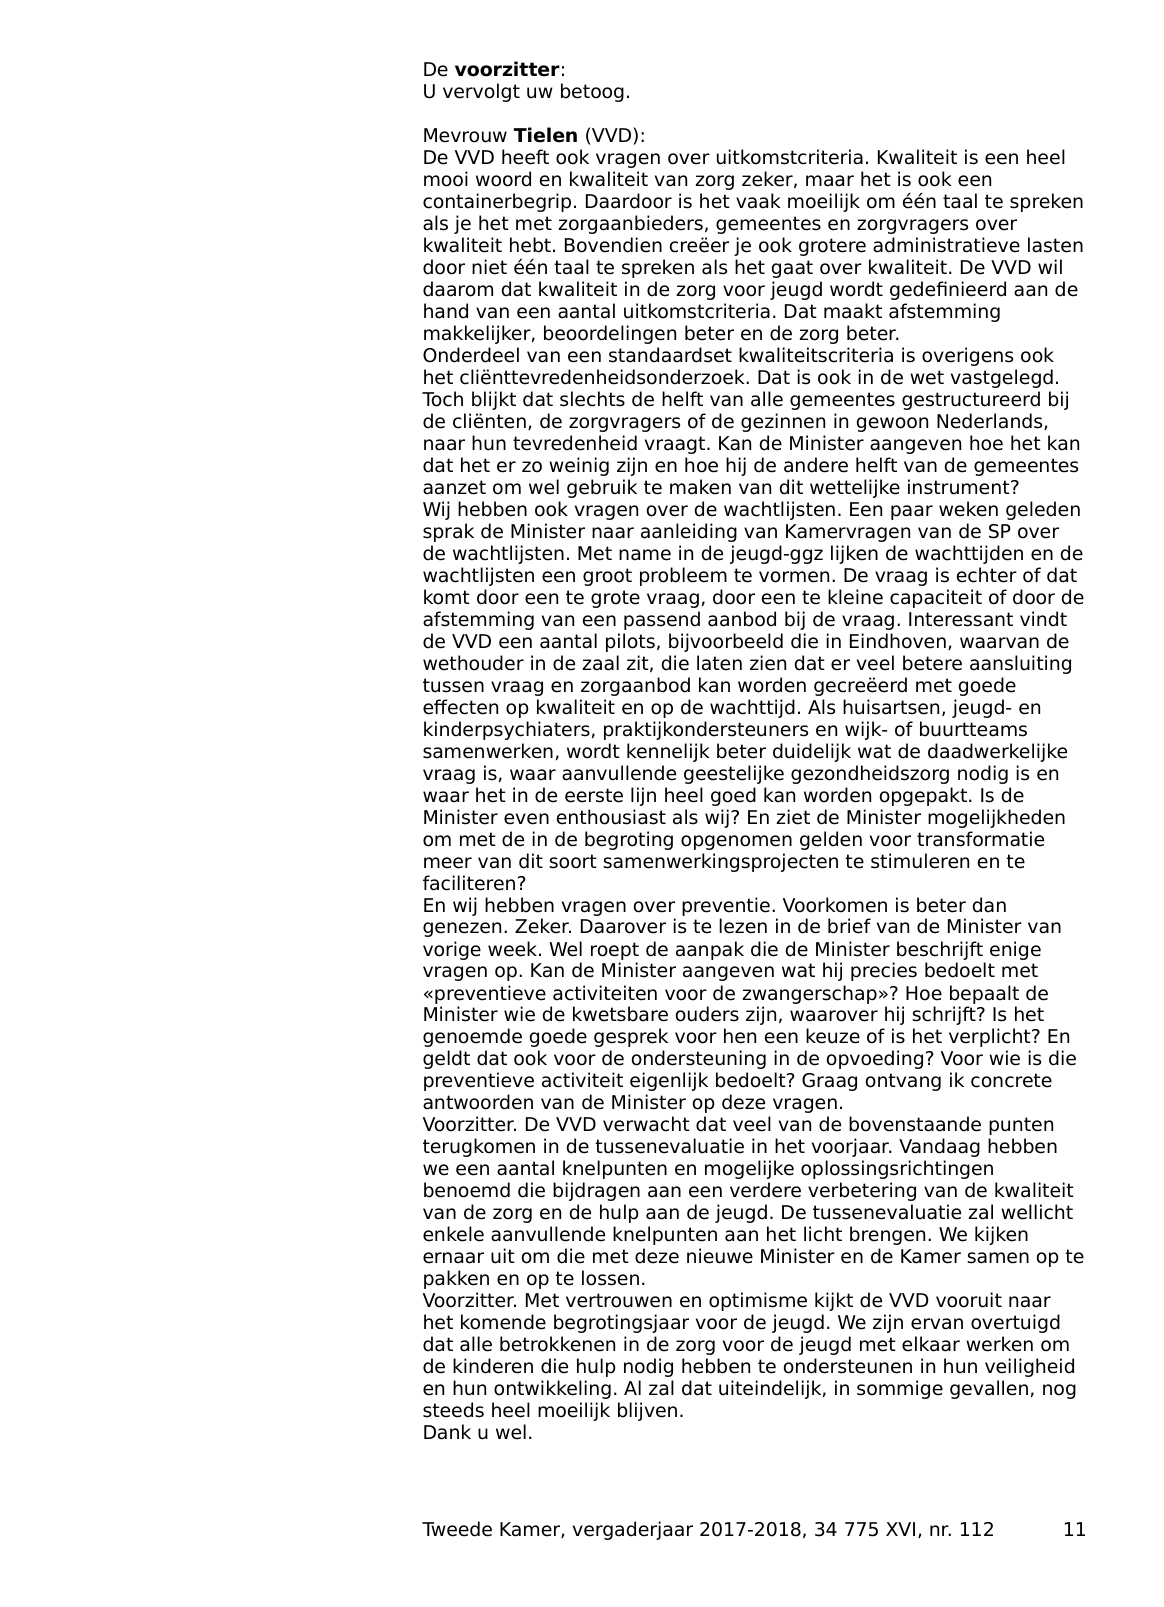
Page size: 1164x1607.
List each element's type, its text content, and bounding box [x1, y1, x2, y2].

text Onderdeel van een standaardset kwaliteitscriteria is overigens ook het cliënttevredenheidsonderzoek. Dat is ook in de wet vastgelegd. Toch blijkt dat slechts de helft van alle gemeentes gestructureerd bij de cliënten, de zorgvragers of de gezinnen in gewoon Nederlands, naar hun tevredenheid vraagt. Kan de Minister aangeven hoe het kan dat het er zo weinig zijn en hoe hij de andere helft van de gemeentes aanzet om wel gebruik te maken van dit wettelijke instrument? [422, 345, 1087, 499]
text U vervolgt uw betoog. [422, 81, 1087, 103]
text Mevrouw Tielen (VVD): [422, 125, 1087, 147]
text Voorzitter. Met vertrouwen en optimisme kijkt de VVD vooruit naar het komende begrotingsjaar voor de jeugd. We zijn ervan overtuigd dat alle betrokkenen in de zorg voor de jeugd met elkaar werken om de kinderen die hulp nodig hebben te ondersteunen in hun veiligheid en hun ontwikkeling. Al zal dat uiteindelijk, in sommige gevallen, nog steeds heel moeilijk blijven. [422, 1290, 1087, 1422]
text De VVD heeft ook vragen over uitkomstcriteria. Kwaliteit is een heel mooi woord en kwaliteit van zorg zeker, maar het is ook een containerbegrip. Daardoor is het vaak moeilijk om één taal te spreken als je het met zorgaanbieders, gemeentes en zorgvragers over kwaliteit hebt. Bovendien creëer je ook grotere administratieve lasten door niet één taal te spreken als het gaat over kwaliteit. De VVD wil daarom dat kwaliteit in de zorg voor jeugd wordt gedefinieerd aan de hand van een aantal uitkomstcriteria. Dat maakt afstemming makkelijker, beoordelingen beter en de zorg beter. [422, 147, 1087, 345]
text De voorzitter: [422, 59, 1087, 81]
text Wij hebben ook vragen over de wachtlijsten. Een paar weken geleden sprak de Minister naar aanleiding van Kamervragen van de SP over de wachtlijsten. Met name in de jeugd-ggz lijken de wachttijden en de wachtlijsten een groot probleem te vormen. De vraag is echter of dat komt door een te grote vraag, door een te kleine capaciteit of door de afstemming van een passend aanbod bij de vraag. Interessant vindt de VVD een aantal pilots, bijvoorbeeld die in Eindhoven, waarvan de wethouder in de zaal zit, die laten zien dat er veel betere aansluiting tussen vraag en zorgaanbod kan worden gecreëerd met goede effecten op kwaliteit en op de wachttijd. Als huisartsen, jeugd- en kinderpsychiaters, praktijkondersteuners en wijk- of buurtteams samenwerken, wordt kennelijk beter duidelijk wat de daadwerkelijke vraag is, waar aanvullende geestelijke gezondheidszorg nodig is en waar het in de eerste lijn heel goed kan worden opgepakt. Is de Minister even enthousiast als wij? En ziet de Minister mogelijkheden om met de in de begroting opgenomen gelden voor transformatie meer van dit soort samenwerkingsprojecten te stimuleren en te faciliteren? [422, 499, 1087, 894]
text En wij hebben vragen over preventie. Voorkomen is beter dan genezen. Zeker. Daarover is te lezen in de brief van de Minister van vorige week. Wel roept de aanpak die de Minister beschrijft enige vragen op. Kan de Minister aangeven wat hij precies bedoelt met «preventieve activiteiten voor de zwangerschap»? Hoe bepaalt de Minister wie de kwetsbare ouders zijn, waarover hij schrijft? Is het genoemde goede gesprek voor hen een keuze of is het verplicht? En geldt dat ook voor de ondersteuning in de opvoeding? Voor wie is die preventieve activiteit eigenlijk bedoelt? Graag ontvang ik concrete antwoorden van de Minister op deze vragen. [422, 894, 1087, 1114]
text Voorzitter. De VVD verwacht dat veel van de bovenstaande punten terugkomen in de tussenevaluatie in het voorjaar. Vandaag hebben we een aantal knelpunten en mogelijke oplossingsrichtingen benoemd die bijdragen aan een verdere verbetering van de kwaliteit van de zorg en de hulp aan de jeugd. De tussenevaluatie zal wellicht enkele aanvullende knelpunten aan het licht brengen. We kijken ernaar uit om die met deze nieuwe Minister en de Kamer samen op te pakken en op te lossen. [422, 1114, 1087, 1290]
text Dank u wel. [422, 1422, 1087, 1444]
